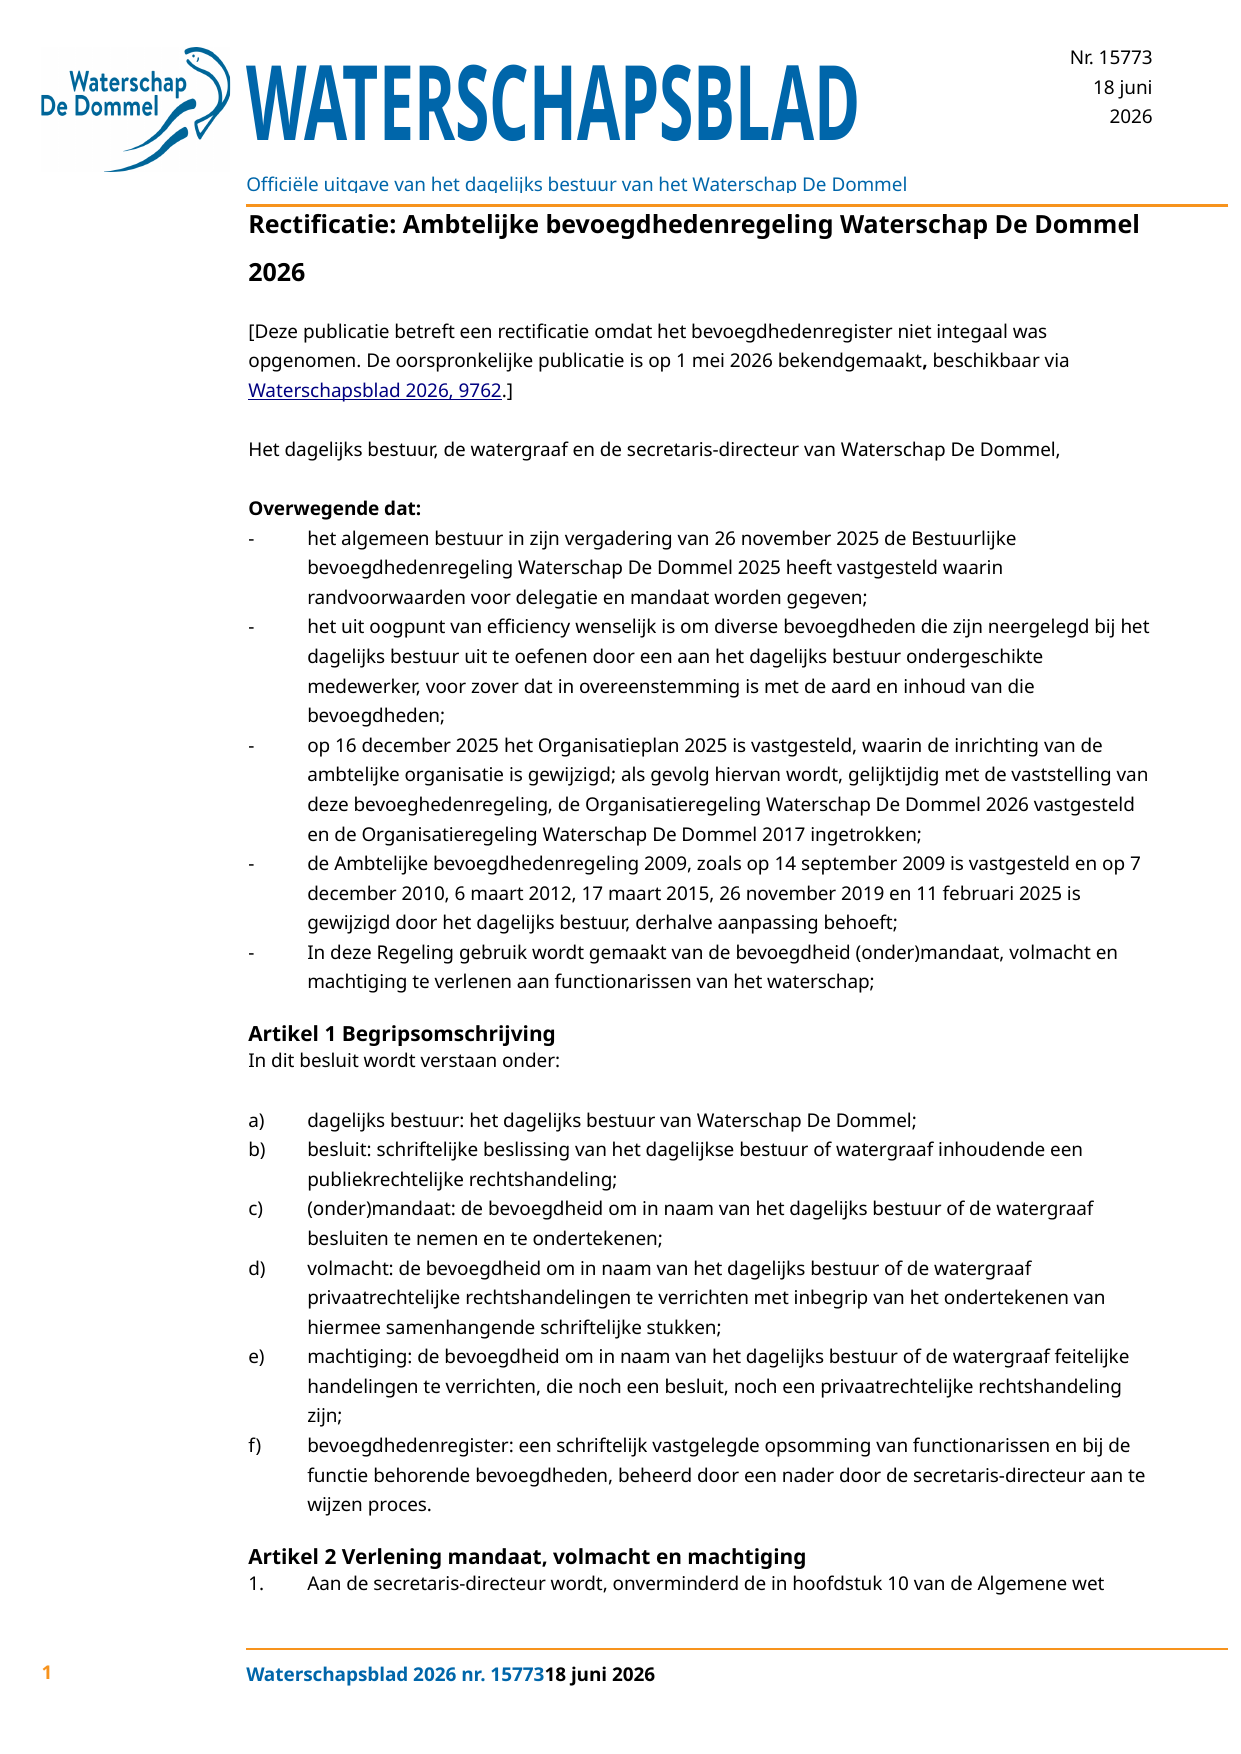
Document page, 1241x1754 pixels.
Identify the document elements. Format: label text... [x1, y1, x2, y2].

text Rectificatie: Ambtelijke bevoegdhedenregeling Waterschap De Dommel 2026 [248, 207, 1152, 288]
list volmacht: de bevoegdheid om in naam van het dagelijks bestuur of de watergraaf privaatrechtelijke rechtshandelingen te verrichten met inbegrip van het ondertekenen van hiermee samenhangende schriftelijke stukken; [248, 1255, 1152, 1339]
list Aan de secretaris-directeur wordt, onverminderd de in hoofdstuk 10 van de Algemene wet [248, 1570, 1152, 1596]
list machtiging: de bevoegdheid om in naam van het dagelijks bestuur of de watergraaf feitelijke handelingen te verrichten, die noch een besluit, noch een privaatrechtelijke rechtshandeling zijn; [248, 1343, 1152, 1428]
list besluit: schriftelijke beslissing van het dagelijkse bestuur of watergraaf inhoudende een publiekrechtelijke rechtshandeling; [248, 1136, 1152, 1192]
list het uit oogpunt van efficiency wenselijk is om diverse bevoegdheden die zijn neergelegd bij het dagelijks bestuur uit te oefenen door een aan het dagelijks bestuur ondergeschikte medewerker, voor zover dat in overeenstemming is met de aard en inhoud van die bevoegdheden; [248, 614, 1152, 728]
list het algemeen bestuur in zijn vergadering van 26 november 2025 de Bestuurlijke bevoegdhedenregeling Waterschap De Dommel 2025 heeft vastgesteld waarin randvoorwaarden voor delegatie en mandaat worden gegeven; [248, 525, 1152, 610]
text Artikel 1 Begripsomschrijving [248, 1019, 1152, 1048]
picture [198, 118, 210, 131]
picture [45, 99, 51, 111]
text In dit besluit wordt verstaan onder: [248, 1048, 1152, 1073]
picture [204, 47, 231, 76]
text Het dagelijks bestuur, de watergraaf en de secretaris-directeur van Waterschap De Dommel, [248, 436, 1152, 462]
text Artikel 2 Verlening mandaat, volmacht en machtiging [248, 1542, 1152, 1570]
list op 16 december 2025 het Organisatieplan 2025 is vastgesteld, waarin de inrichting van de ambtelijke organisatie is gewijzigd; als gevolg hiervan wordt, gelijktijdig met de vaststelling van deze bevoeghedenregeling, de Organisatieregeling Waterschap De Dommel 2026 vastgesteld en de Organisatieregeling Waterschap De Dommel 2017 ingetrokken; [248, 732, 1152, 847]
picture [41, 47, 231, 172]
list bevoegdhedenregister: een schriftelijk vastgelegde opsomming van functionarissen en bij de functie behorende bevoegdheden, beheerd door een nader door de secretaris-directeur aan te wijzen proces. [248, 1432, 1152, 1517]
list (onder)mandaat: de bevoegdheid om in naam van het dagelijks bestuur of de watergraaf besluiten te nemen en te ondertekenen; [248, 1196, 1152, 1251]
text [Deze publicatie betreft een rectificatie omdat het bevoegdhedenregister niet integaal was opgenomen. De oorspronkelijke publicatie is op 1 mei 2026 bekendgemaakt, beschikbaar via Waterschapsblad 2026, 9762.] [248, 318, 1152, 403]
text Overwegende dat: [248, 495, 1152, 521]
list dagelijks bestuur: het dagelijks bestuur van Waterschap De Dommel; [248, 1107, 1152, 1132]
list de Ambtelijke bevoegdhedenregeling 2009, zoals op 14 september 2009 is vastgesteld en op 7 december 2010, 6 maart 2012, 17 maart 2015, 26 november 2019 en 11 februari 2025 is gewijzigd door het dagelijks bestuur, derhalve aanpassing behoeft; [248, 850, 1152, 935]
list In deze Regeling gebruik wordt gemaakt van de bevoegdheid (onder)mandaat, volmacht en machtiging te verlenen aan functionarissen van het waterschap; [248, 939, 1152, 994]
